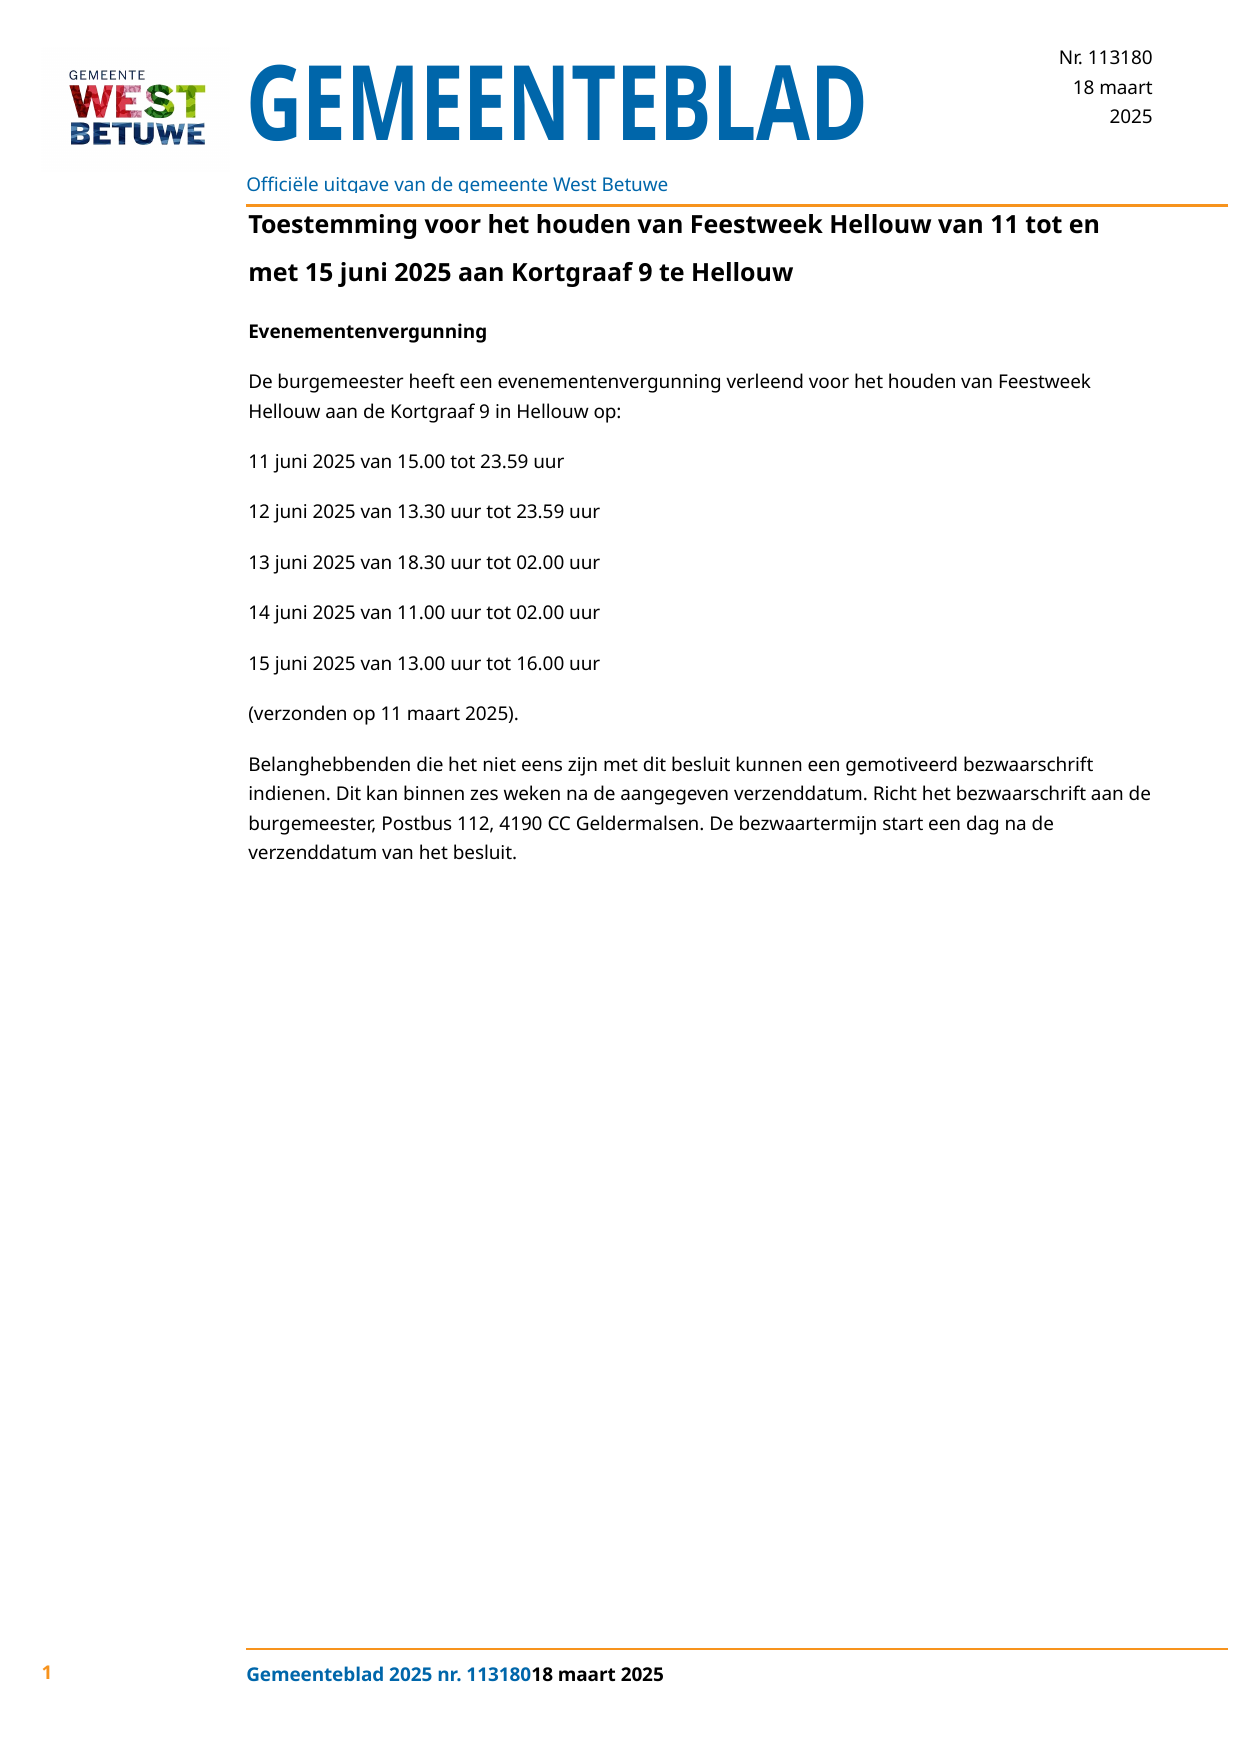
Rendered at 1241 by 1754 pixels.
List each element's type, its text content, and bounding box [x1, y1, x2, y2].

text Belanghebbenden die het niet eens zijn met dit besluit kunnen een gemotiveerd bezwaarschrift indienen. Dit kan binnen zes weken na de aangegeven verzenddatum. Richt het bezwaarschrift aan de burgemeester, Postbus 112, 4190 CC Geldermalsen. De bezwaartermijn start een dag na de verzenddatum van het besluit. [248, 751, 1152, 865]
text 14 juni 2025 van 11.00 uur tot 02.00 uur [248, 599, 1152, 625]
text Toestemming voor het houden van Feestweek Hellouw van 11 tot en met 15 juni 2025 aan Kortgraaf 9 te Hellouw [248, 207, 1152, 288]
text De burgemeester heeft een evenementenvergunning verleend voor het houden van Feestweek Hellouw aan de Kortgraaf 9 in Hellouw op: [248, 368, 1152, 424]
text (verzonden op 11 maart 2025). [248, 700, 1152, 726]
text Evenementenvergunning [248, 318, 1152, 344]
text 15 juni 2025 van 13.00 uur tot 16.00 uur [248, 650, 1152, 676]
picture [41, 47, 231, 172]
text 13 juni 2025 van 18.30 uur tot 02.00 uur [248, 549, 1152, 575]
text 11 juni 2025 van 15.00 tot 23.59 uur [248, 448, 1152, 474]
text 12 juni 2025 van 13.30 uur tot 23.59 uur [248, 499, 1152, 524]
